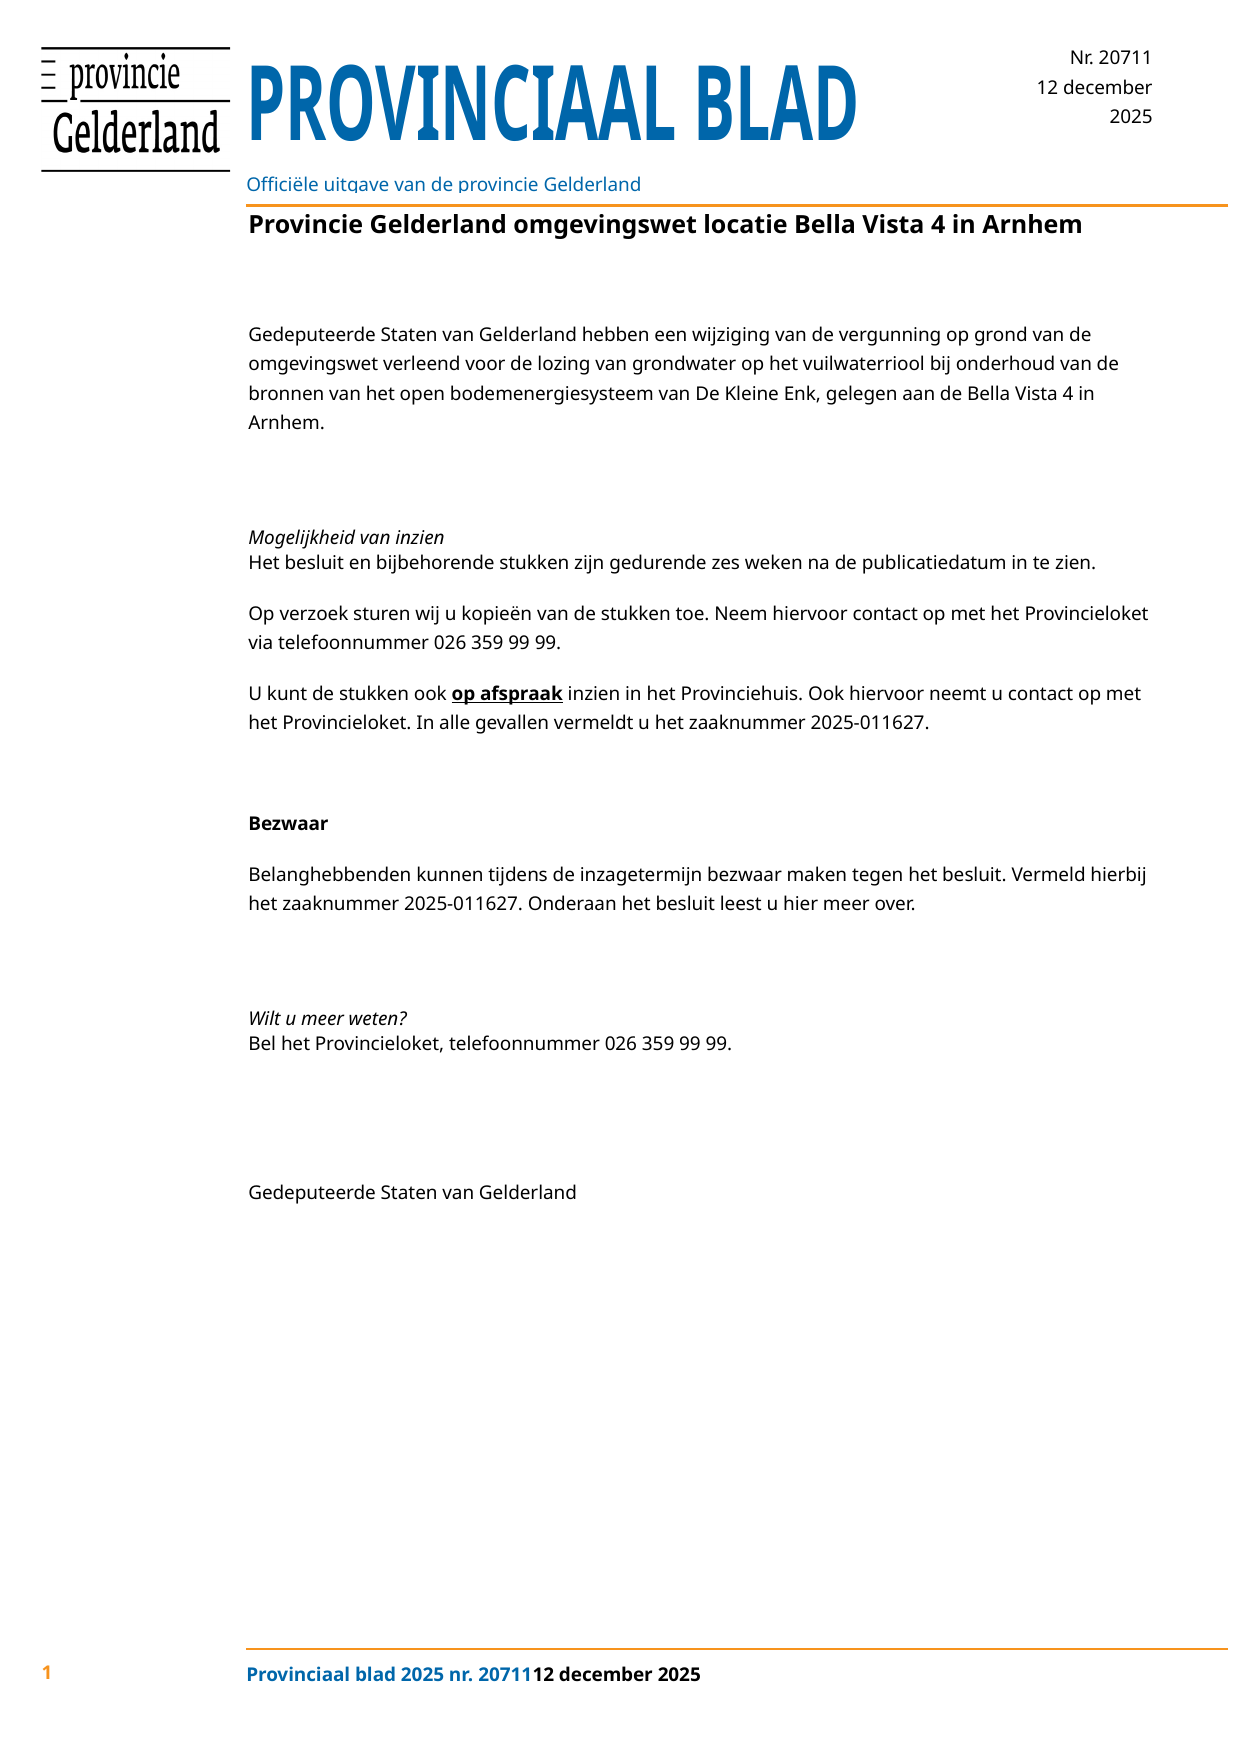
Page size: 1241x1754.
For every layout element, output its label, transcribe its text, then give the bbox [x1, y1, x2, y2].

text Wilt u meer weten? [248, 1005, 1152, 1031]
text Provincie Gelderland omgevingswet locatie Bella Vista 4 in Arnhem [248, 207, 1152, 241]
text Gedeputeerde Staten van Gelderland hebben een wijziging van de vergunning op grond van de omgevingswet verleend voor de lozing van grondwater op het vuilwaterriool bij onderhoud van de bronnen van het open bodemenergiesysteem van De Kleine Enk, gelegen aan de Bella Vista 4 in Arnhem. [248, 321, 1152, 435]
text Mogelijkheid van inzien [248, 524, 1152, 549]
text Belanghebbenden kunnen tijdens de inzagetermijn bezwaar maken tegen het besluit. Vermeld hierbij het zaaknummer 2025-011627. Onderaan het besluit leest u hier meer over. [248, 861, 1152, 916]
picture [41, 47, 231, 172]
text Bel het Provincieloket, telefoonnummer 026 359 99 99. [248, 1031, 1152, 1056]
text Het besluit en bijbehorende stukken zijn gedurende zes weken na de publicatiedatum in te zien. [248, 549, 1152, 575]
text Bezwaar [248, 810, 1152, 836]
text Gedeputeerde Staten van Gelderland [248, 1179, 1152, 1205]
text Op verzoek sturen wij u kopieën van de stukken toe. Neem hiervoor contact op met het Provincieloket via telefoonnummer 026 359 99 99. [248, 600, 1152, 655]
text U kunt de stukken ook op afspraak inzien in het Provinciehuis. Ook hiervoor neemt u contact op met het Provincieloket. In alle gevallen vermeldt u het zaaknummer 2025-011627. [248, 680, 1152, 735]
